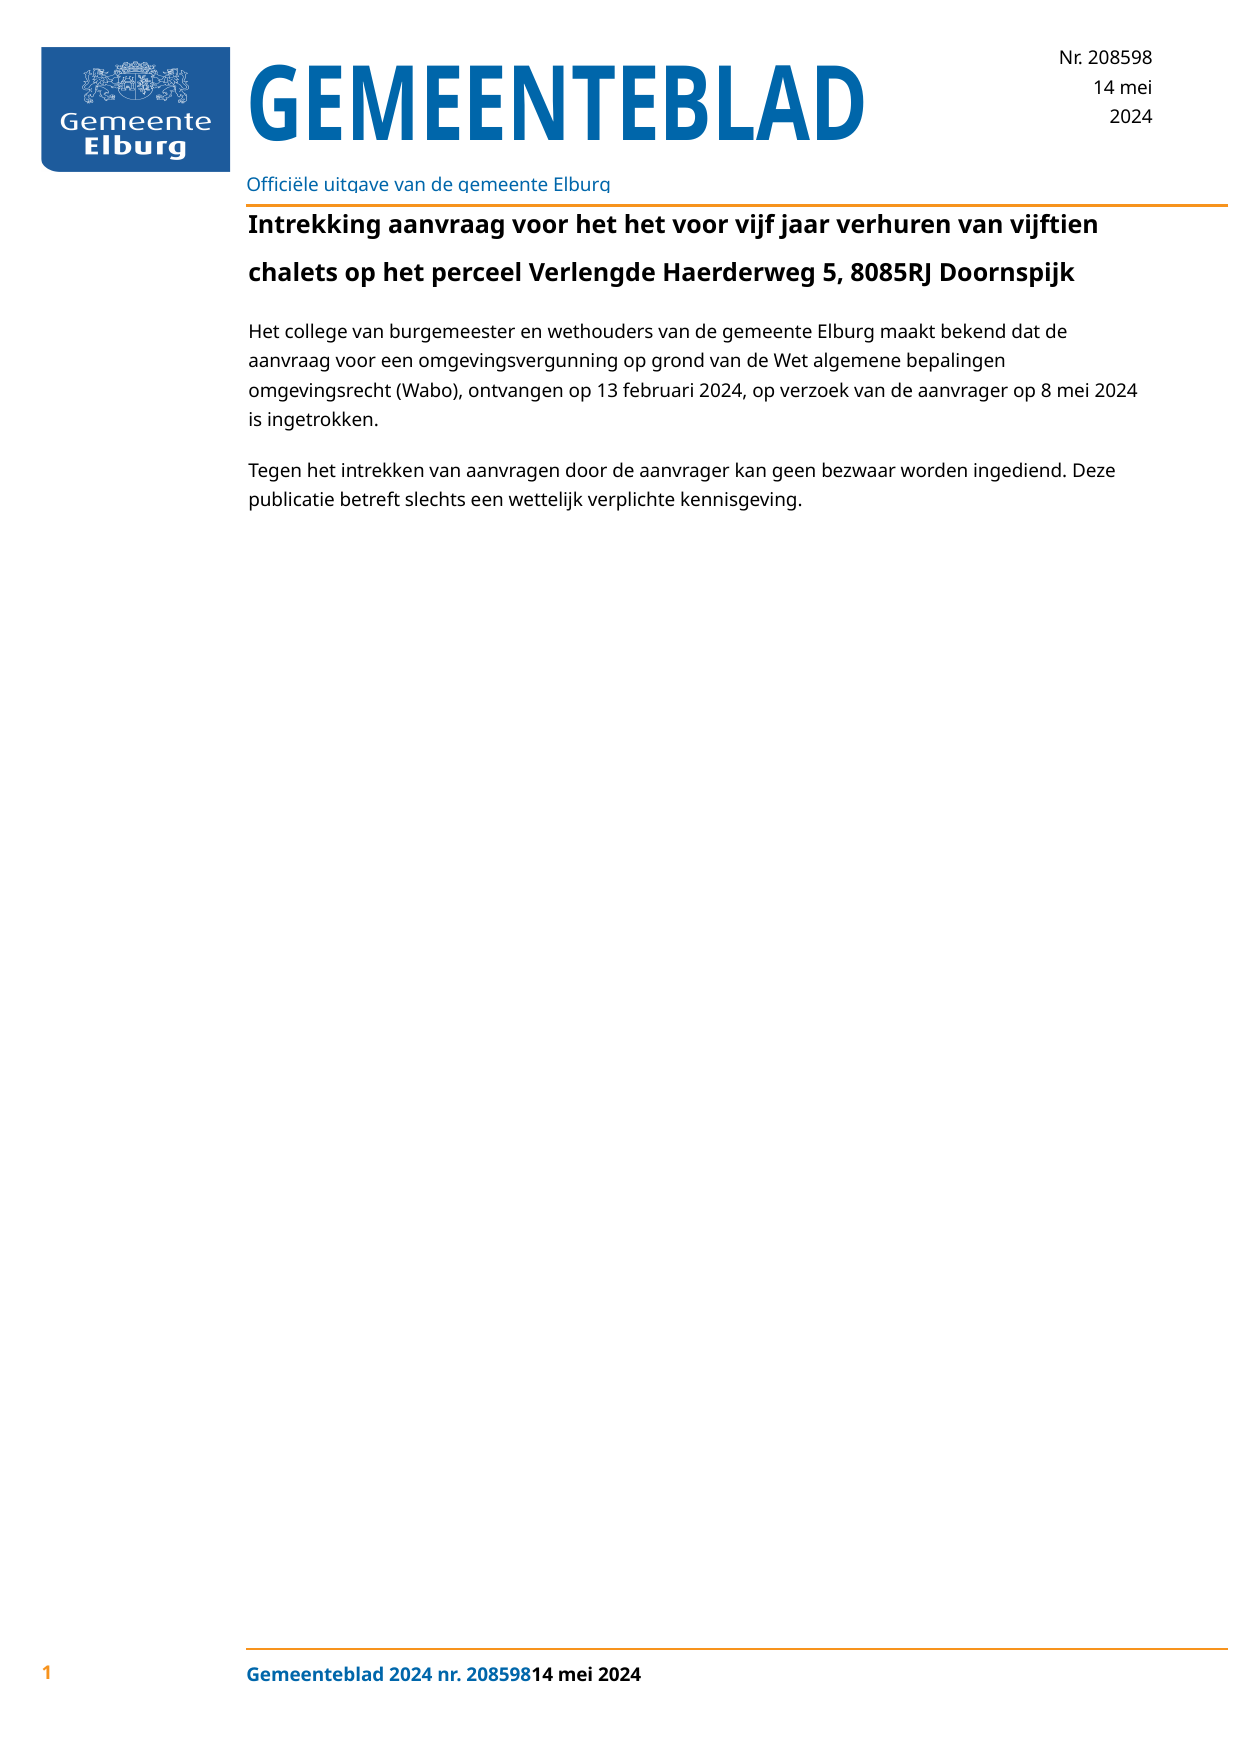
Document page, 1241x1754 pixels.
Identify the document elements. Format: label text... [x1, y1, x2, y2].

text Tegen het intrekken van aanvragen door de aanvrager kan geen bezwaar worden ingediend. Deze publicatie betreft slechts een wettelijk verplichte kennisgeving. [248, 457, 1152, 512]
picture [41, 47, 231, 172]
text Intrekking aanvraag voor het het voor vijf jaar verhuren van vijftien chalets op het perceel Verlengde Haerderweg 5, 8085RJ Doornspijk [248, 207, 1152, 288]
text Het college van burgemeester en wethouders van de gemeente Elburg maakt bekend dat de aanvraag voor een omgevingsvergunning op grond van de Wet algemene bepalingen omgevingsrecht (Wabo), ontvangen op 13 februari 2024, op verzoek van de aanvrager op 8 mei 2024 is ingetrokken. [248, 318, 1152, 432]
